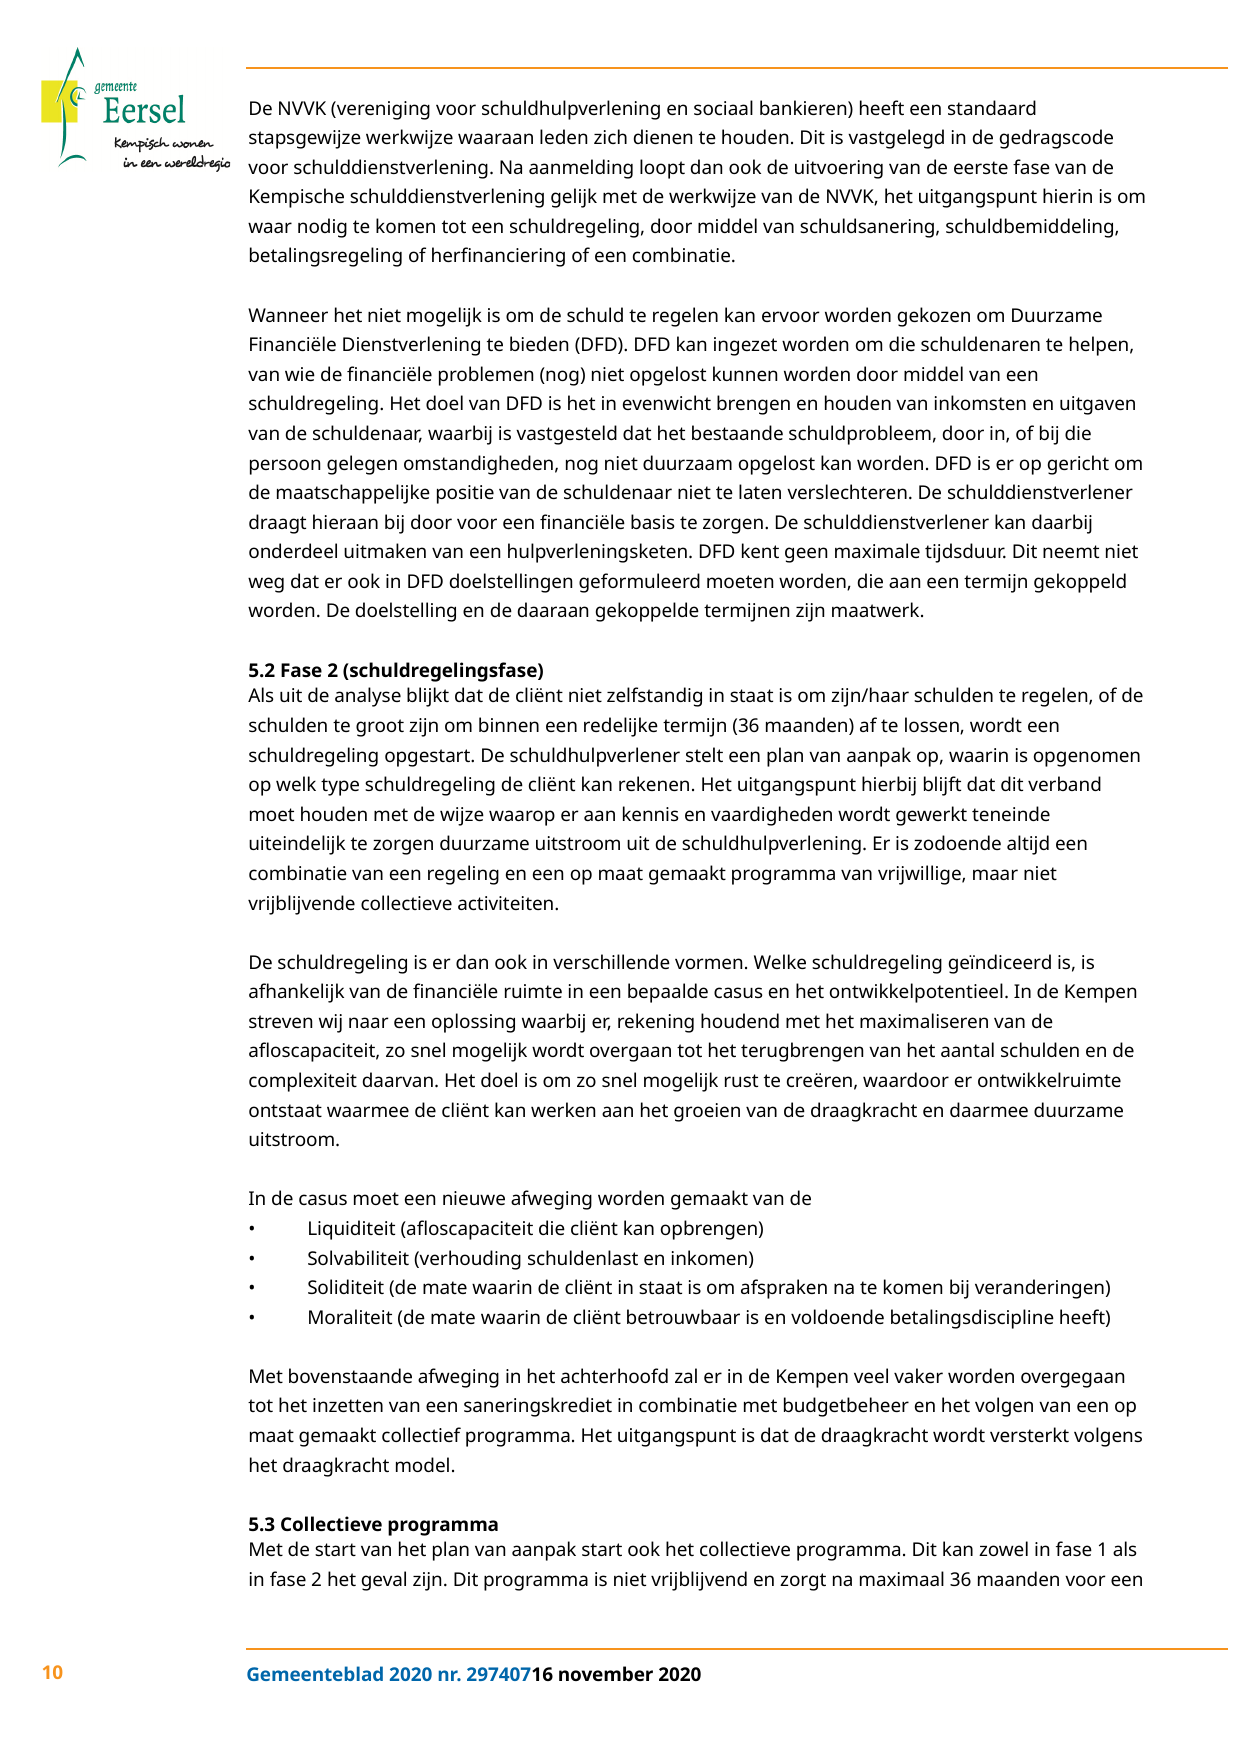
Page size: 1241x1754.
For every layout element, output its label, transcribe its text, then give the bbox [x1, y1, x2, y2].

list Liquiditeit (afloscapaciteit die cliënt kan opbrengen) [248, 1215, 1152, 1241]
text De schuldregeling is er dan ook in verschillende vormen. Welke schuldregeling geïndiceerd is, is afhankelijk van de financiële ruimte in een bepaalde casus en het ontwikkelpotentieel. In de Kempen streven wij naar een oplossing waarbij er, rekening houdend met het maximaliseren van de afloscapaciteit, zo snel mogelijk wordt overgaan tot het terugbrengen van het aantal schulden en de complexiteit daarvan. Het doel is om zo snel mogelijk rust te creëren, waardoor er ontwikkelruimte ontstaat waarmee de cliënt kan werken aan het groeien van de draagkracht en daarmee duurzame uitstroom. [248, 949, 1152, 1152]
text In de casus moet een nieuwe afweging worden gemaakt van de [248, 1186, 1152, 1211]
picture [41, 47, 231, 172]
text Wanneer het niet mogelijk is om de schuld te regelen kan ervoor worden gekozen om Duurzame Financiële Dienstverlening te bieden (DFD). DFD kan ingezet worden om die schuldenaren te helpen, van wie de financiële problemen (nog) niet opgelost kunnen worden door middel van een schuldregeling. Het doel van DFD is het in evenwicht brengen en houden van inkomsten en uitgaven van de schuldenaar, waarbij is vastgesteld dat het bestaande schuldprobleem, door in, of bij die persoon gelegen omstandigheden, nog niet duurzaam opgelost kan worden. DFD is er op gericht om de maatschappelijke positie van de schuldenaar niet te laten verslechteren. De schulddienstverlener draagt hieraan bij door voor een financiële basis te zorgen. De schulddienstverlener kan daarbij onderdeel uitmaken van een hulpverleningsketen. DFD kent geen maximale tijdsduur. Dit neemt niet weg dat er ook in DFD doelstellingen geformuleerd moeten worden, die aan een termijn gekoppeld worden. De doelstelling en de daaraan gekoppelde termijnen zijn maatwerk. [248, 302, 1152, 623]
text De NVVK (vereniging voor schuldhulpverlening en sociaal bankieren) heeft een standaard stapsgewijze werkwijze waaraan leden zich dienen te houden. Dit is vastgelegd in de gedragscode voor schulddienstverlening. Na aanmelding loopt dan ook de uitvoering van de eerste fase van de Kempische schulddienstverlening gelijk met de werkwijze van de NVVK, het uitgangspunt hierin is om waar nodig te komen tot een schuldregeling, door middel van schuldsanering, schuldbemiddeling, betalingsregeling of herfinanciering of een combinatie. [248, 95, 1152, 268]
text Als uit de analyse blijkt dat de cliënt niet zelfstandig in staat is om zijn/haar schulden te regelen, of de schulden te groot zijn om binnen een redelijke termijn (36 maanden) af te lossen, wordt een schuldregeling opgestart. De schuldhulpverlener stelt een plan van aanpak op, waarin is opgenomen op welk type schuldregeling de cliënt kan rekenen. Het uitgangspunt hierbij blijft dat dit verband moet houden met de wijze waarop er aan kennis en vaardigheden wordt gewerkt teneinde uiteindelijk te zorgen duurzame uitstroom uit de schuldhulpverlening. Er is zodoende altijd een combinatie van een regeling en een op maat gemaakt programma van vrijwillige, maar niet vrijblijvende collectieve activiteiten. [248, 683, 1152, 915]
list Moraliteit (de mate waarin de cliënt betrouwbaar is en voldoende betalingsdiscipline heeft) [248, 1304, 1152, 1329]
list Soliditeit (de mate waarin de cliënt in staat is om afspraken na te komen bij veranderingen) [248, 1274, 1152, 1300]
list Solvabiliteit (verhouding schuldenlast en inkomen) [248, 1245, 1152, 1270]
text 5.3 Collectieve programma [248, 1511, 1152, 1537]
text Met de start van het plan van aanpak start ook het collectieve programma. Dit kan zowel in fase 1 als in fase 2 het geval zijn. Dit programma is niet vrijblijvend en zorgt na maximaal 36 maanden voor een [248, 1537, 1152, 1592]
text 5.2 Fase 2 (schuldregelingsfase) [248, 657, 1152, 683]
text Met bovenstaande afweging in het achterhoofd zal er in de Kempen veel vaker worden overgegaan tot het inzetten van een saneringskrediet in combinatie met budgetbeheer en het volgen van een op maat gemaakt collectief programma. Het uitgangspunt is dat de draagkracht wordt versterkt volgens het draagkracht model. [248, 1363, 1152, 1477]
